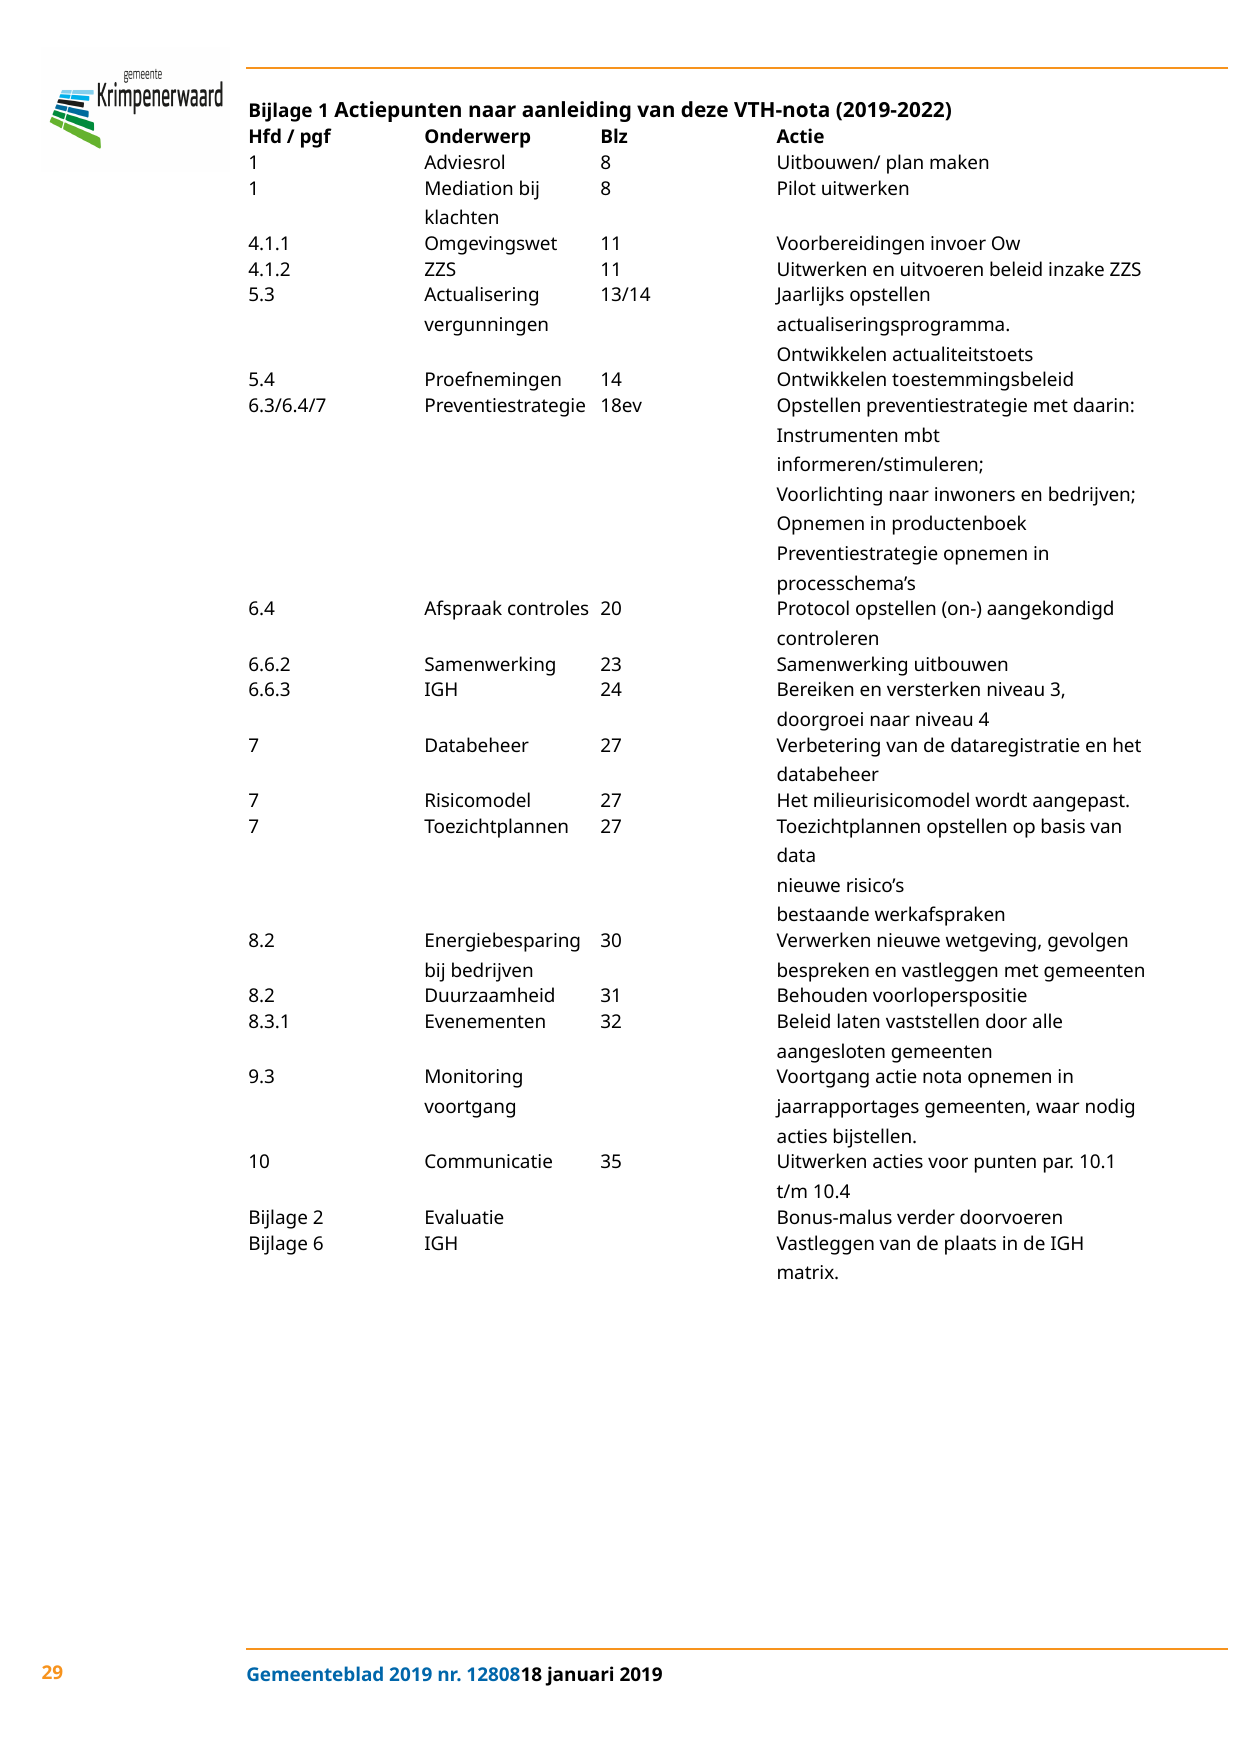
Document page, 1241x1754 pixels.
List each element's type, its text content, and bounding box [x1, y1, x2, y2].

table_cell 1 [248, 175, 424, 230]
table_cell 24 [600, 677, 776, 732]
table_cell 32 [600, 1009, 776, 1064]
table_cell Evenementen [424, 1009, 600, 1064]
table_cell Bonus-malus verder doorvoeren [776, 1204, 1152, 1230]
table_cell 27 [600, 732, 776, 787]
table_cell [600, 1064, 776, 1149]
table_cell Databeheer [424, 732, 600, 787]
table_cell Protocol opstellen (on-) aangekondigd controleren [776, 596, 1152, 651]
table_cell 5.3 [248, 282, 424, 367]
table_cell Het milieurisicomodel wordt aangepast. [776, 787, 1152, 813]
table_cell Behouden voorloperspositie [776, 983, 1152, 1008]
table_cell 20 [600, 596, 776, 651]
table_cell 5.4 [248, 367, 424, 392]
table_cell IGH [424, 677, 600, 732]
table_cell 27 [600, 787, 776, 813]
table_cell 6.4 [248, 596, 424, 651]
table_cell Uitwerken en uitvoeren beleid inzake ZZS [776, 256, 1152, 282]
table_cell Jaarlijks opstellen actualiseringsprogramma. Ontwikkelen actualiteitstoets [776, 282, 1152, 367]
table_cell Omgevingswet [424, 230, 600, 256]
table_cell 31 [600, 983, 776, 1008]
table_cell Vastleggen van de plaats in de IGH matrix. [776, 1230, 1152, 1285]
table_cell 35 [600, 1149, 776, 1204]
table_cell Opstellen preventiestrategie met daarin: Instrumenten mbt informeren/stimuleren; Voorlichting naar inwoners en bedrijven; Opnemen in productenboek Preventiestrategie opnemen in processchema’s [776, 392, 1152, 596]
table_cell Afspraak controles [424, 596, 600, 651]
table_cell Duurzaamheid [424, 983, 600, 1008]
table_cell 13/14 [600, 282, 776, 367]
table_cell 18ev [600, 392, 776, 596]
table_cell Verwerken nieuwe wetgeving, gevolgen bespreken en vastleggen met gemeenten [776, 928, 1152, 983]
table_cell 6.6.3 [248, 677, 424, 732]
table_cell 9.3 [248, 1064, 424, 1149]
table_cell Pilot uitwerken [776, 175, 1152, 230]
table_cell 7 [248, 787, 424, 813]
table_header Blz [600, 124, 776, 149]
table_cell Verbetering van de dataregistratie en het databeheer [776, 732, 1152, 787]
table_cell Samenwerking [424, 651, 600, 677]
table_cell IGH [424, 1230, 600, 1285]
table_cell [600, 1230, 776, 1285]
text Bijlage 1 Actiepunten naar aanleiding van deze VTH-nota (2019-2022) [248, 95, 1152, 123]
table_cell Toezichtplannen [424, 813, 600, 927]
table_cell Mediation bij klachten [424, 175, 600, 230]
table_header Onderwerp [424, 124, 600, 149]
table_cell Evaluatie [424, 1204, 600, 1230]
table_header Hfd / pgf [248, 124, 424, 149]
table_cell 10 [248, 1149, 424, 1204]
table_cell 6.3/6.4/7 [248, 392, 424, 596]
table_cell 27 [600, 813, 776, 927]
table_cell Bereiken en versterken niveau 3, doorgroei naar niveau 4 [776, 677, 1152, 732]
table_cell Beleid laten vaststellen door alle aangesloten gemeenten [776, 1009, 1152, 1064]
table_cell Uitwerken acties voor punten par. 10.1 t/m 10.4 [776, 1149, 1152, 1204]
table_cell [600, 1204, 776, 1230]
table_cell Actualisering vergunningen [424, 282, 600, 367]
table_cell Monitoring voortgang [424, 1064, 600, 1149]
table_cell 8.2 [248, 928, 424, 983]
table_cell Voortgang actie nota opnemen in jaarrapportages gemeenten, waar nodig acties bijstellen. [776, 1064, 1152, 1149]
table_cell 8.2 [248, 983, 424, 1008]
table_cell 23 [600, 651, 776, 677]
table_cell 30 [600, 928, 776, 983]
table_cell Ontwikkelen toestemmingsbeleid [776, 367, 1152, 392]
table_cell Voorbereidingen invoer Ow [776, 230, 1152, 256]
table_cell 4.1.1 [248, 230, 424, 256]
table_cell 11 [600, 256, 776, 282]
table_cell 8.3.1 [248, 1009, 424, 1064]
table_cell ZZS [424, 256, 600, 282]
table_cell 6.6.2 [248, 651, 424, 677]
table_cell Risicomodel [424, 787, 600, 813]
table_cell Samenwerking uitbouwen [776, 651, 1152, 677]
table_cell 8 [600, 149, 776, 175]
table_header Actie [776, 124, 1152, 149]
table_cell Bijlage 6 [248, 1230, 424, 1285]
table_cell 1 [248, 149, 424, 175]
table_cell 11 [600, 230, 776, 256]
table_cell Preventiestrategie [424, 392, 600, 596]
table_cell Communicatie [424, 1149, 600, 1204]
table_cell 4.1.2 [248, 256, 424, 282]
table_cell 8 [600, 175, 776, 230]
picture [41, 47, 231, 172]
table_cell Proefnemingen [424, 367, 600, 392]
table_cell 7 [248, 813, 424, 927]
table_cell Adviesrol [424, 149, 600, 175]
table_cell Uitbouwen/ plan maken [776, 149, 1152, 175]
table_cell Energiebesparing bij bedrijven [424, 928, 600, 983]
table_cell 7 [248, 732, 424, 787]
table_cell 14 [600, 367, 776, 392]
table_cell Toezichtplannen opstellen op basis van data nieuwe risico’s bestaande werkafspraken [776, 813, 1152, 927]
table_cell Bijlage 2 [248, 1204, 424, 1230]
